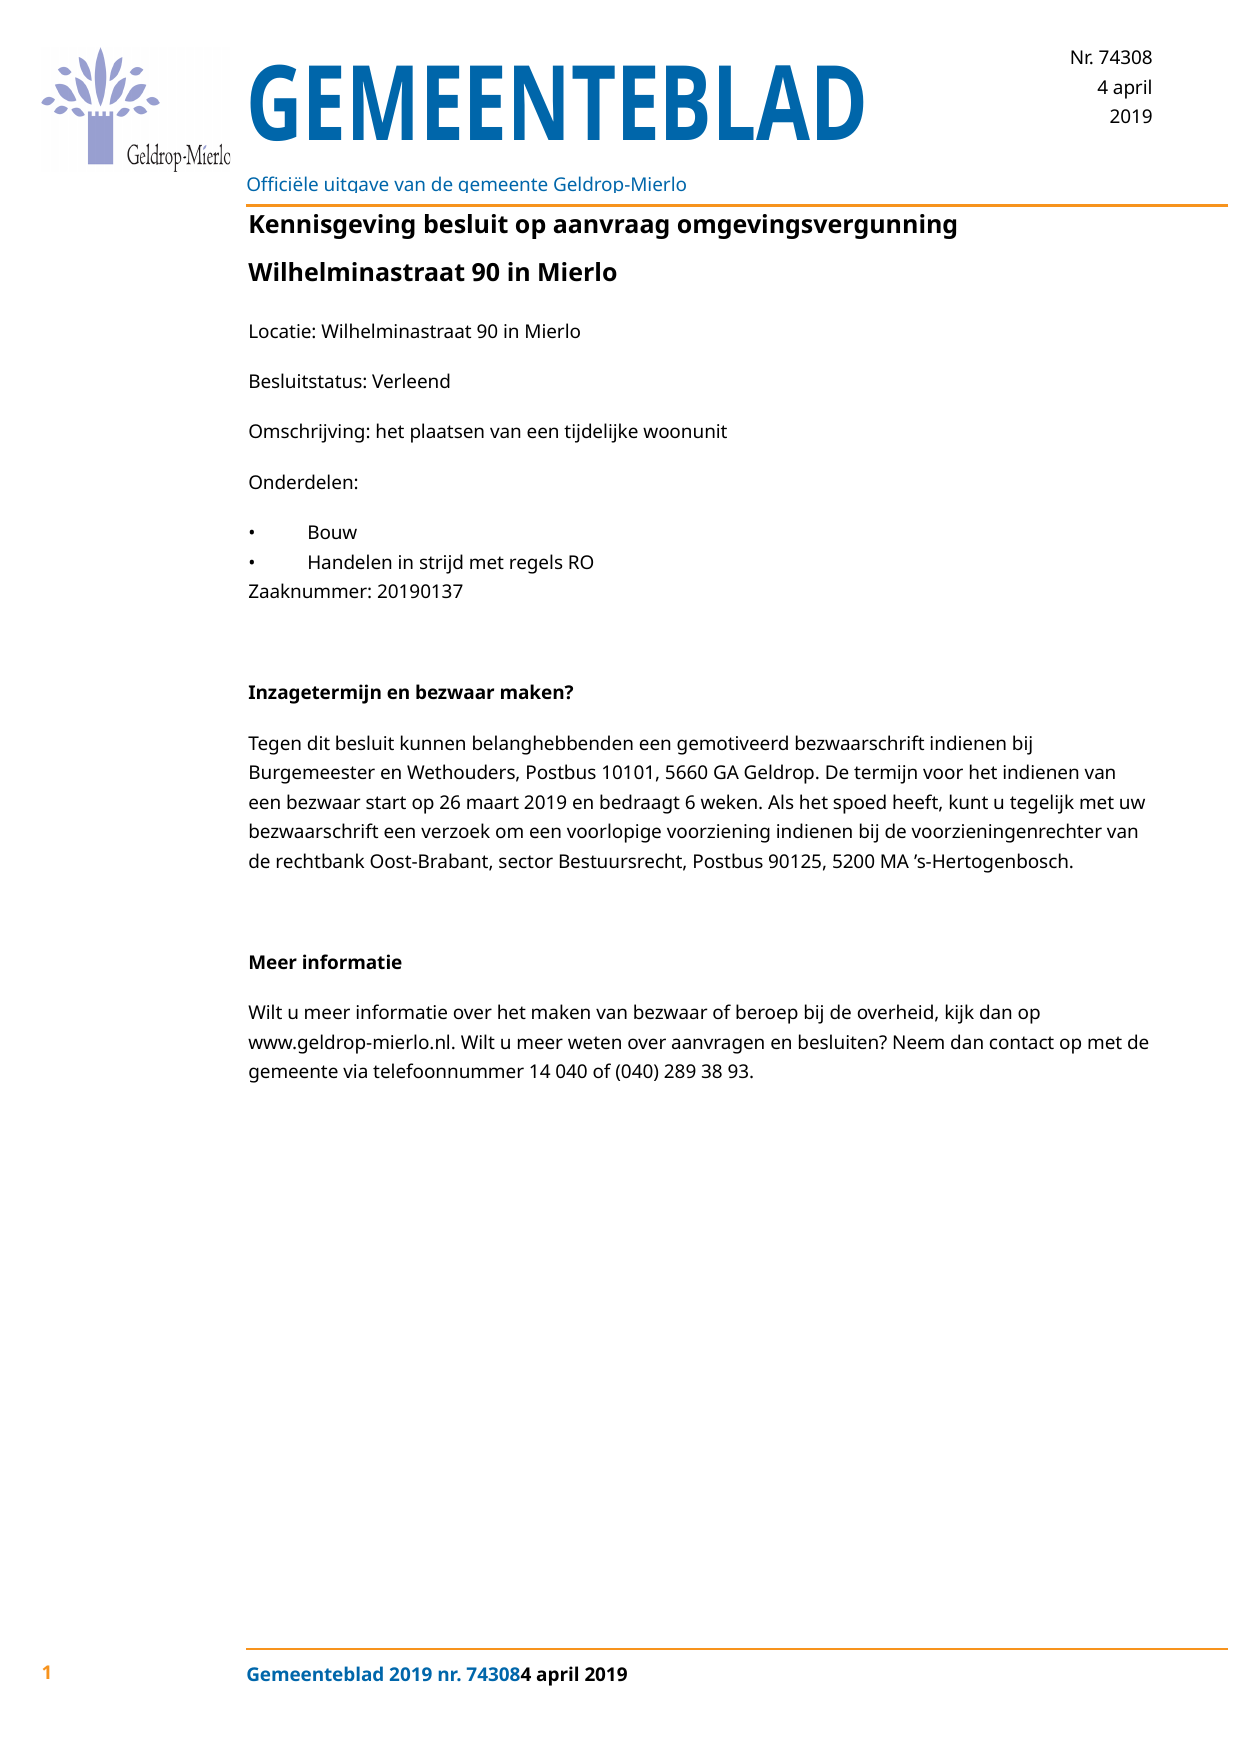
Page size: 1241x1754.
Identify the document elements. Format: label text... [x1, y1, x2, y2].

list Handelen in strijd met regels RO [248, 549, 1152, 575]
list Bouw [248, 519, 1152, 545]
text Meer informatie [248, 949, 1152, 975]
text Tegen dit besluit kunnen belanghebbenden een gemotiveerd bezwaarschrift indienen bij Burgemeester en Wethouders, Postbus 10101, 5660 GA Geldrop. De termijn voor het indienen van een bezwaar start op 26 maart 2019 en bedraagt 6 weken. Als het spoed heeft, kunt u tegelijk met uw bezwaarschrift een verzoek om een voorlopige voorziening indienen bij de voorzieningenrechter van de rechtbank Oost-Brabant, sector Bestuursrecht, Postbus 90125, 5200 MA ’s-Hertogenbosch. [248, 730, 1152, 874]
text Besluitstatus: Verleend [248, 368, 1152, 394]
text Omschrijving: het plaatsen van een tijdelijke woonunit [248, 419, 1152, 444]
text Kennisgeving besluit op aanvraag omgevingsvergunning Wilhelminastraat 90 in Mierlo [248, 207, 1152, 288]
text Onderdelen: [248, 469, 1152, 495]
text Locatie: Wilhelminastraat 90 in Mierlo [248, 318, 1152, 344]
picture [41, 47, 231, 172]
text Wilt u meer informatie over het maken van bezwaar of beroep bij de overheid, kijk dan op www.geldrop-mierlo.nl. Wilt u meer weten over aanvragen en besluiten? Neem dan contact op met de gemeente via telefoonnummer 14 040 of (040) 289 38 93. [248, 999, 1152, 1084]
text Inzagetermijn en bezwaar maken? [248, 679, 1152, 705]
text Zaaknummer: 20190137 [248, 579, 1152, 604]
